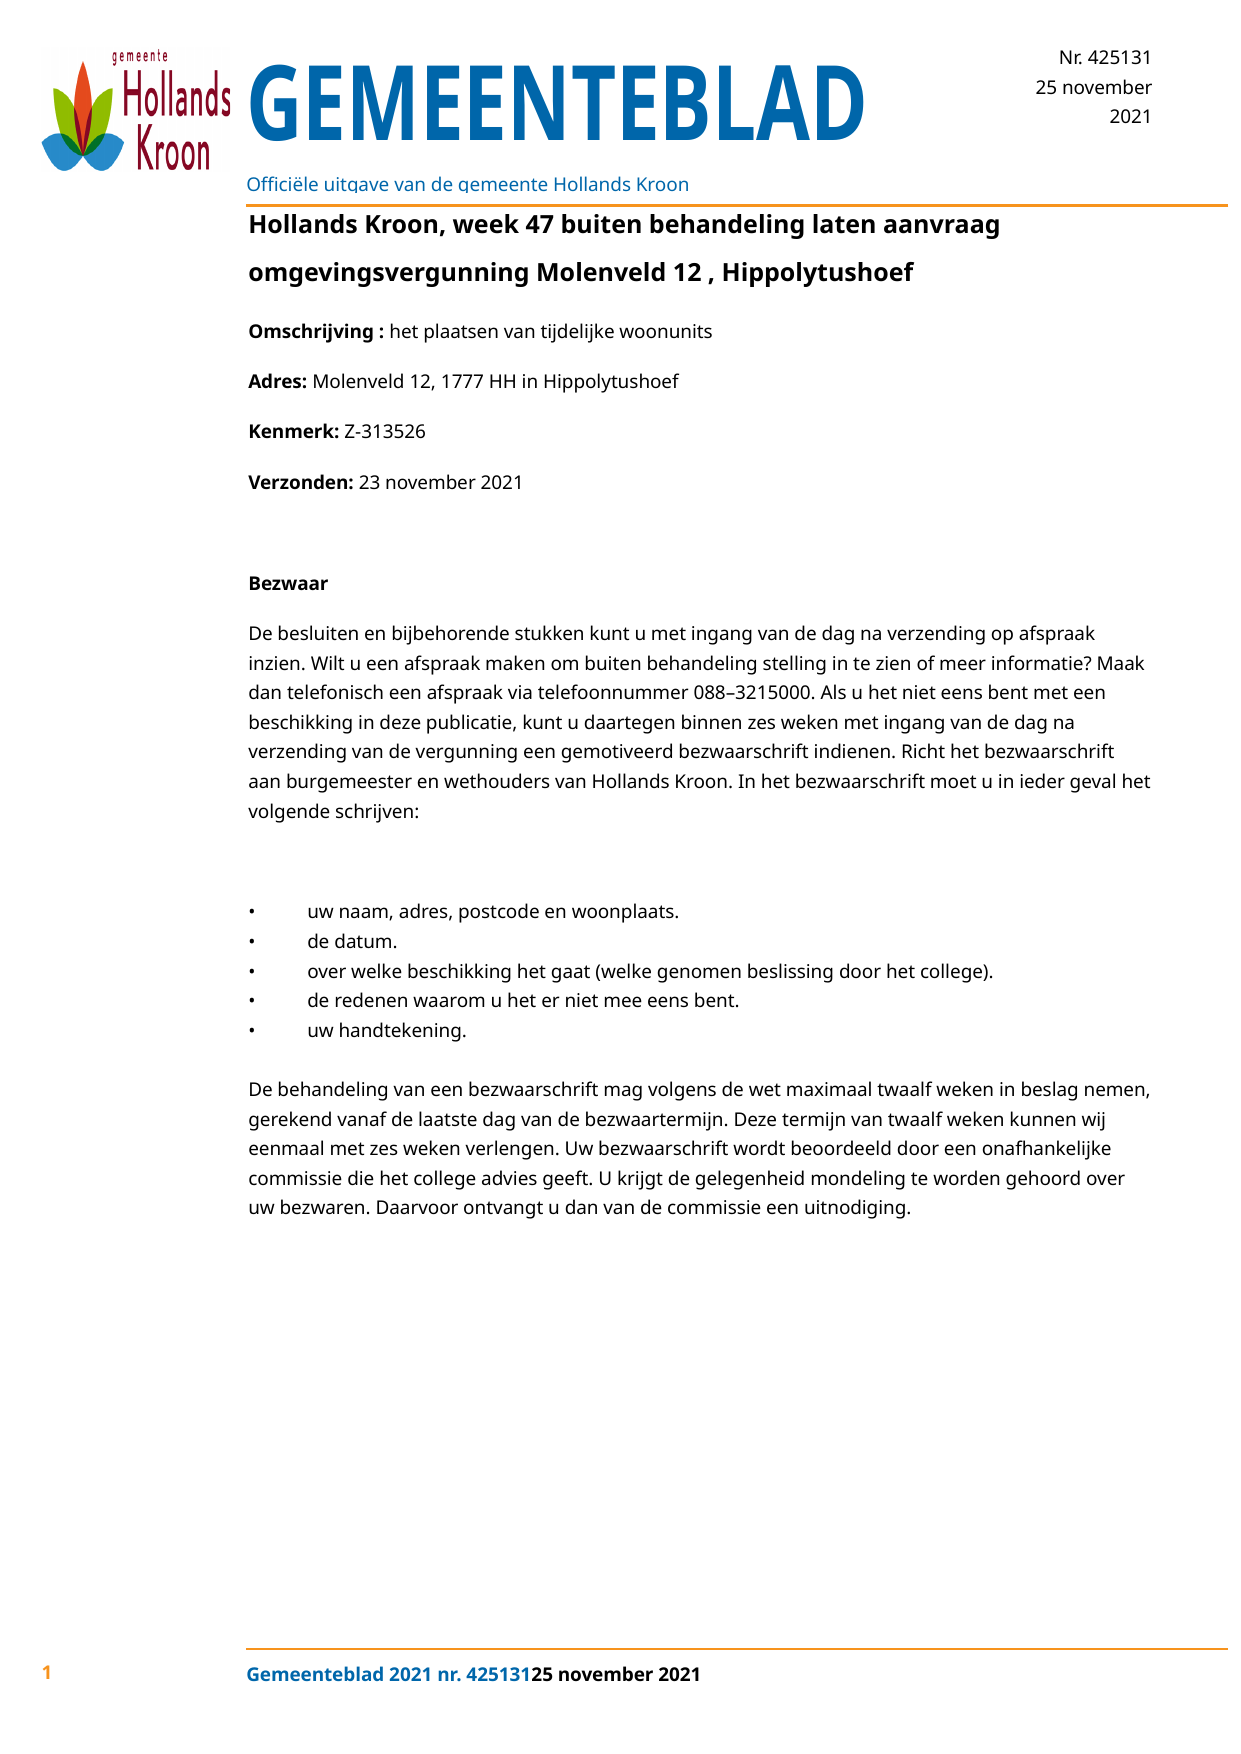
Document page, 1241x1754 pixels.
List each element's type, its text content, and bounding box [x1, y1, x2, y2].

text De besluiten en bijbehorende stukken kunt u met ingang van de dag na verzending op afspraak inzien. Wilt u een afspraak maken om buiten behandeling stelling in te zien of meer informatie? Maak dan telefonisch een afspraak via telefoonnummer 088–3215000. Als u het niet eens bent met een beschikking in deze publicatie, kunt u daartegen binnen zes weken met ingang van de dag na verzending van de vergunning een gemotiveerd bezwaarschrift indienen. Richt het bezwaarschrift aan burgemeester en wethouders van Hollands Kroon. In het bezwaarschrift moet u in ieder geval het volgende schrijven: [248, 620, 1152, 824]
text Bezwaar [248, 570, 1152, 596]
list over welke beschikking het gaat (welke genomen beslissing door het college). [248, 958, 1152, 984]
picture [41, 47, 231, 172]
list de datum. [248, 928, 1152, 954]
text Kenmerk: Z-313526 [248, 419, 1152, 444]
list uw naam, adres, postcode en woonplaats. [248, 899, 1152, 924]
text Omschrijving : het plaatsen van tijdelijke woonunits [248, 318, 1152, 344]
text Hollands Kroon, week 47 buiten behandeling laten aanvraag omgevingsvergunning Molenveld 12 , Hippolytushoef [248, 207, 1152, 288]
list de redenen waarom u het er niet mee eens bent. [248, 987, 1152, 1013]
text Adres: Molenveld 12, 1777 HH in Hippolytushoef [248, 368, 1152, 394]
text Verzonden: 23 november 2021 [248, 469, 1152, 495]
text De behandeling van een bezwaarschrift mag volgens de wet maximaal twaalf weken in beslag nemen, gerekend vanaf de laatste dag van de bezwaartermijn. Deze termijn van twaalf weken kunnen wij eenmaal met zes weken verlengen. Uw bezwaarschrift wordt beoordeeld door een onafhankelijke commissie die het college advies geeft. U krijgt de gelegenheid mondeling te worden gehoord over uw bezwaren. Daarvoor ontvangt u dan van de commissie een uitnodiging. [248, 1076, 1152, 1220]
list uw handtekening. [248, 1017, 1152, 1043]
